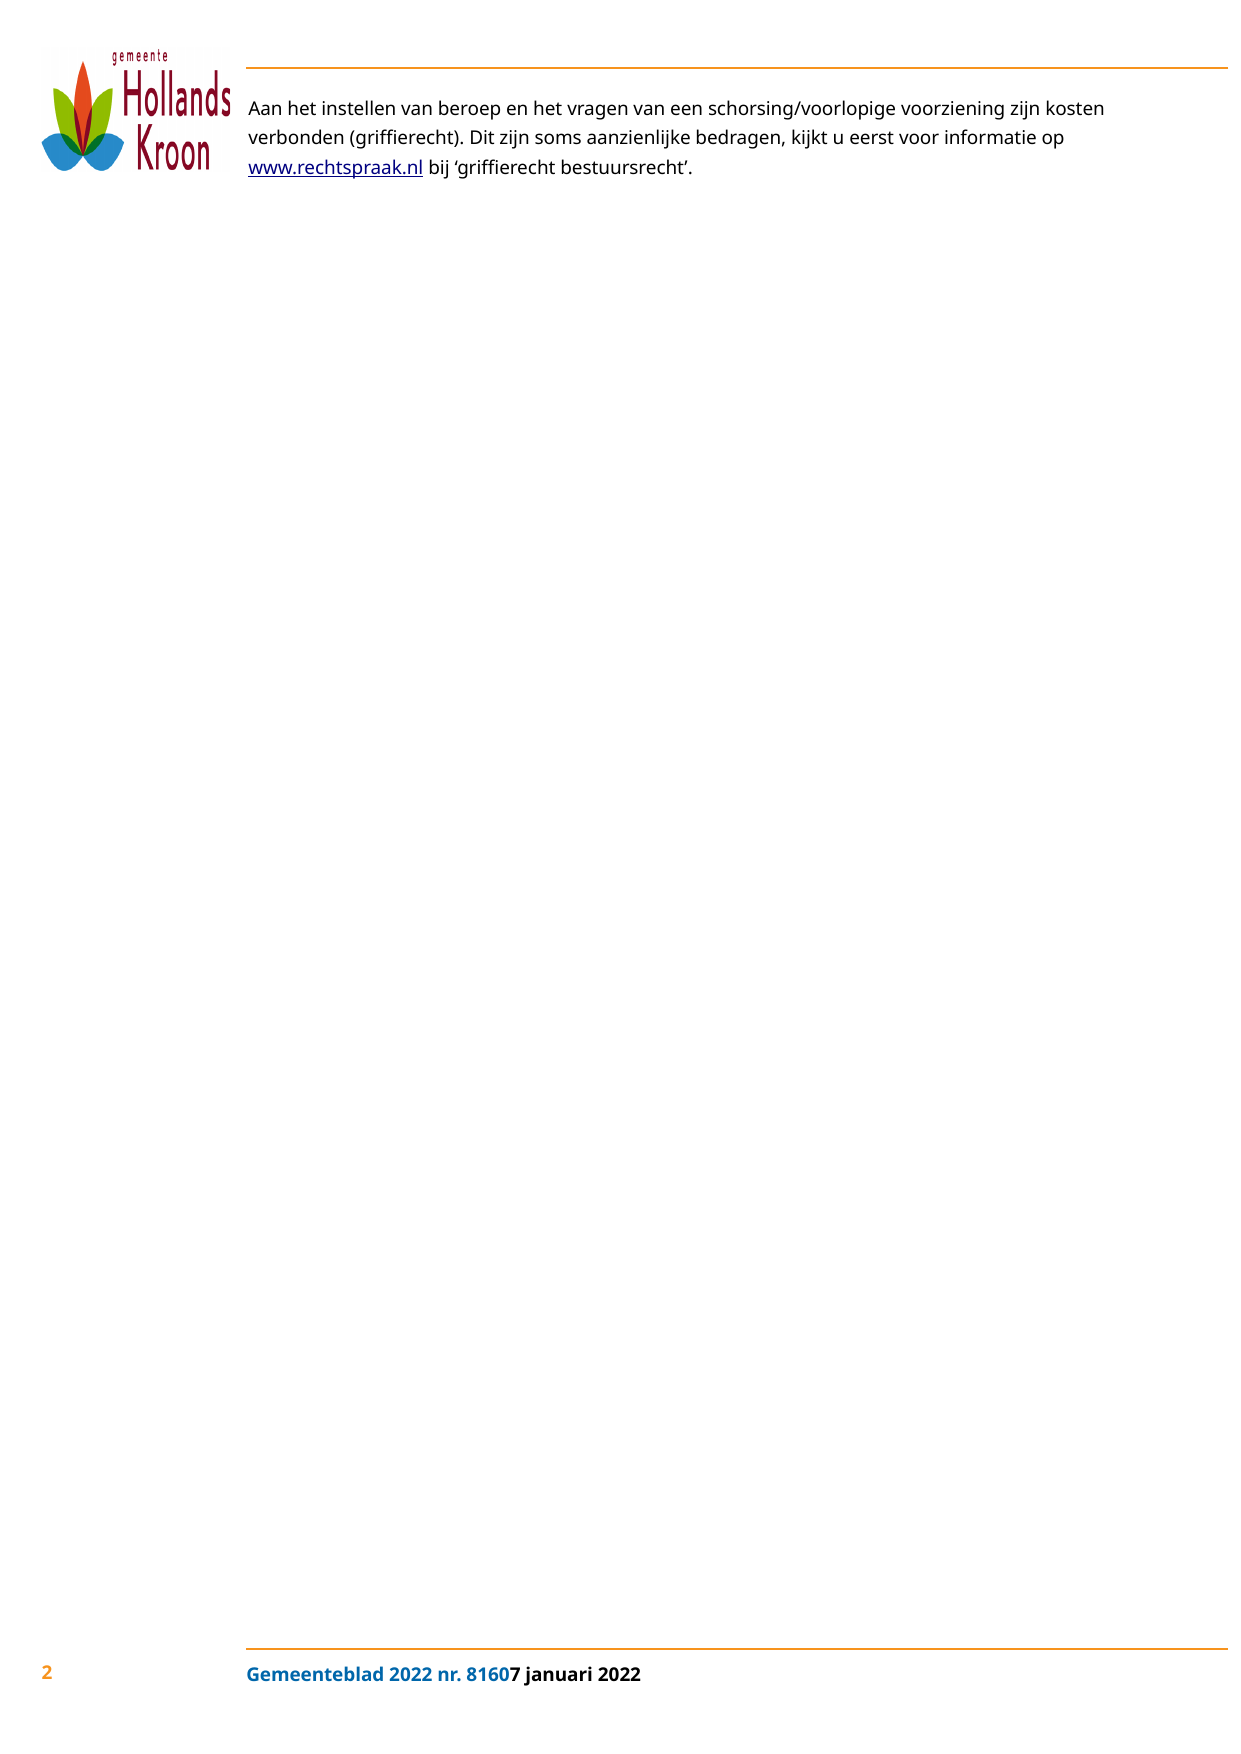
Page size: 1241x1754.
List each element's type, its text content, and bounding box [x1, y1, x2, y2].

picture [41, 47, 231, 172]
text Aan het instellen van beroep en het vragen van een schorsing/voorlopige voorziening zijn kosten verbonden (griffierecht). Dit zijn soms aanzienlijke bedragen, kijkt u eerst voor informatie op www.rechtspraak.nl bij ‘griffierecht bestuursrecht’. [248, 95, 1152, 180]
